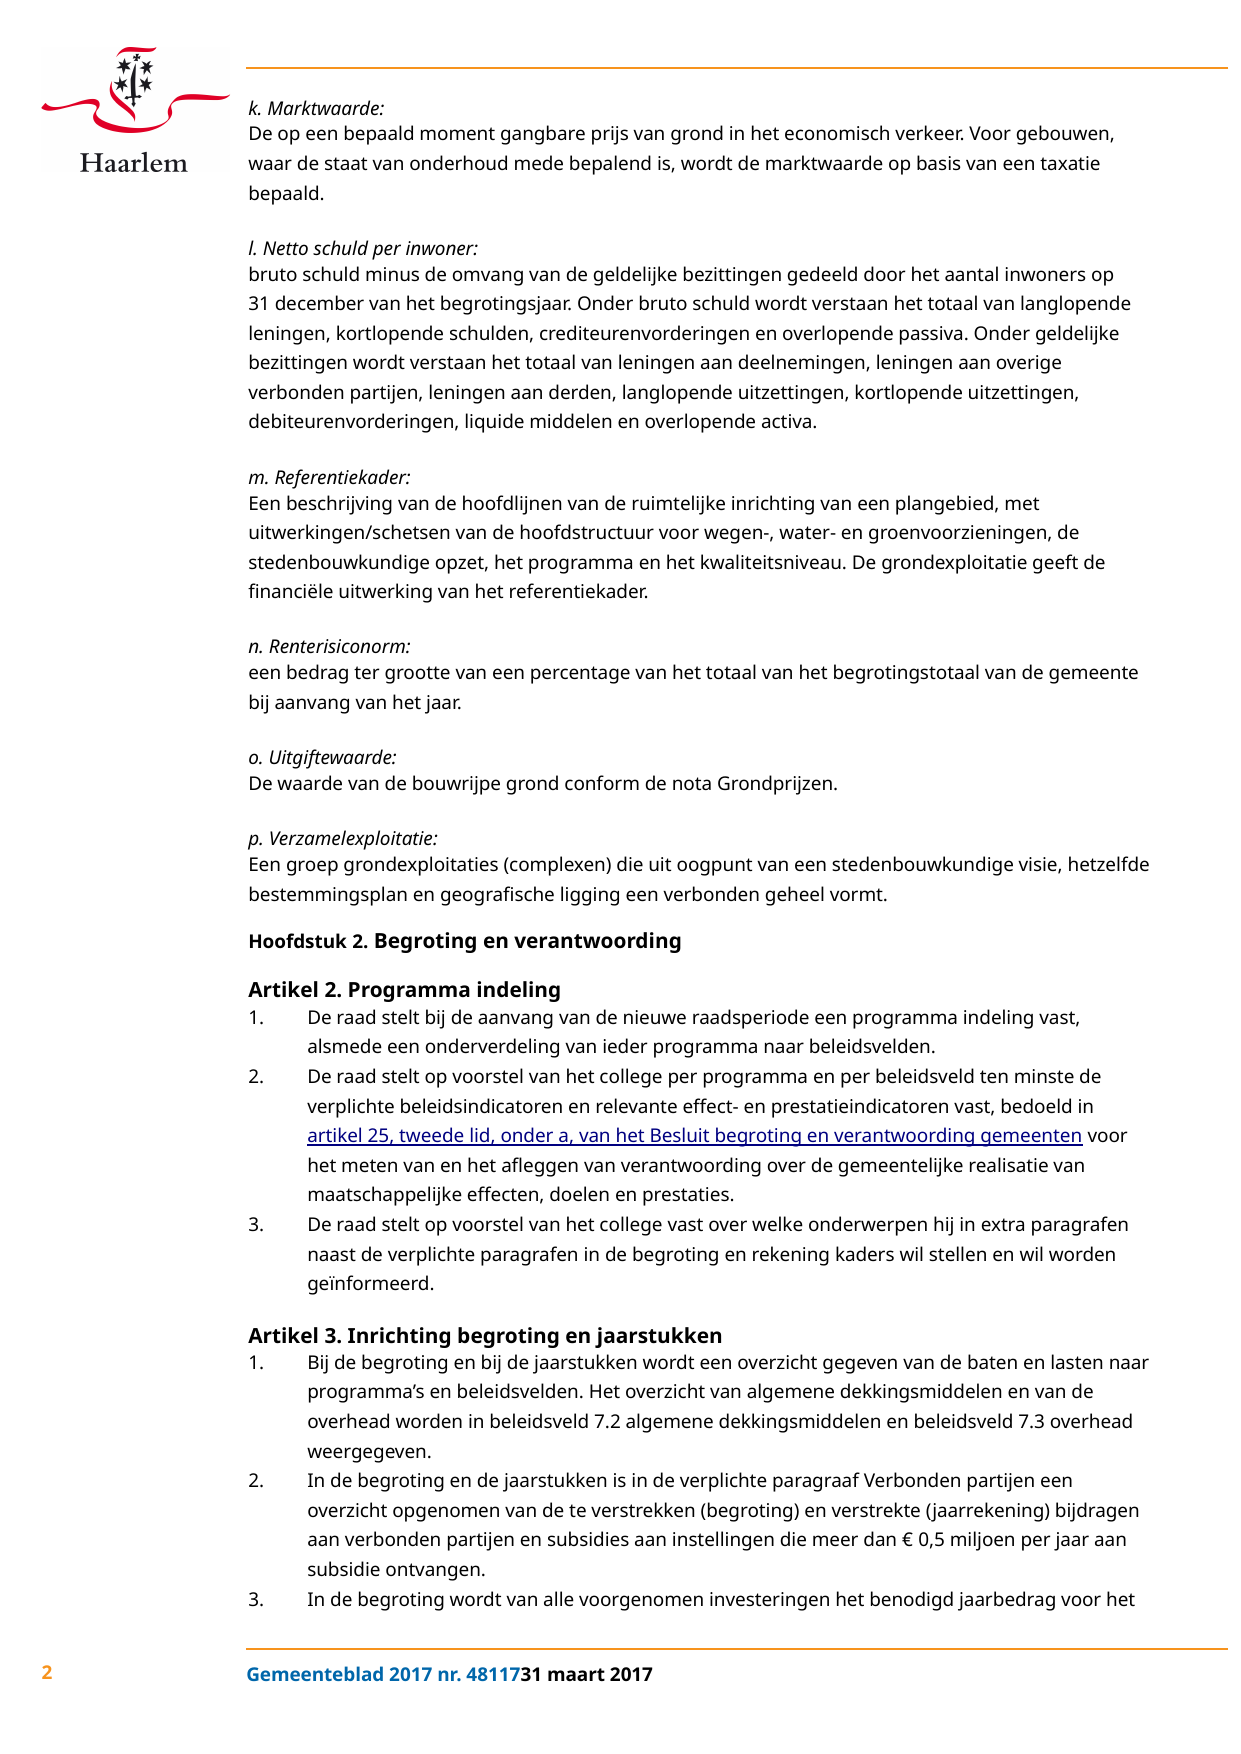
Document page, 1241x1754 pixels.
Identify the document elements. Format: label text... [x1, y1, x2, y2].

list In de begroting wordt van alle voorgenomen investeringen het benodigd jaarbedrag voor het [248, 1586, 1152, 1612]
text p. Verzamelexploitatie: [248, 825, 1152, 851]
text Een beschrijving van de hoofdlijnen van de ruimtelijke inrichting van een plangebied, met uitwerkingen/schetsen van de hoofdstructuur voor wegen-, water- en groenvoorzieningen, de stedenbouwkundige opzet, het programma en het kwaliteitsniveau. De grondexploitatie geeft de financiële uitwerking van het referentiekader. [248, 490, 1152, 604]
list De raad stelt op voorstel van het college vast over welke onderwerpen hij in extra paragrafen naast de verplichte paragrafen in de begroting en rekening kaders wil stellen en wil worden geïnformeerd. [248, 1211, 1152, 1296]
text o. Uitgiftewaarde: [248, 744, 1152, 770]
list Bij de begroting en bij de jaarstukken wordt een overzicht gegeven van de baten en lasten naar programma’s en beleidsvelden. Het overzicht van algemene dekkingsmiddelen en van de overhead worden in beleidsveld 7.2 algemene dekkingsmiddelen en beleidsveld 7.3 overhead weergegeven. [248, 1349, 1152, 1464]
text De op een bepaald moment gangbare prijs van grond in het economisch verkeer. Voor gebouwen, waar de staat van onderhoud mede bepalend is, wordt de marktwaarde op basis van een taxatie bepaald. [248, 121, 1152, 205]
list In de begroting en de jaarstukken is in de verplichte paragraaf Verbonden partijen een overzicht opgenomen van de te verstrekken (begroting) en verstrekte (jaarrekening) bijdragen aan verbonden partijen en subsidies aan instellingen die meer dan € 0,5 miljoen per jaar aan subsidie ontvangen. [248, 1467, 1152, 1582]
text Artikel 2. Programma indeling [248, 976, 1152, 1004]
text Een groep grondexploitaties (complexen) die uit oogpunt van een stedenbouwkundige visie, hetzelfde bestemmingsplan en geografische ligging een verbonden geheel vormt. [248, 851, 1152, 906]
text Hoofdstuk 2. Begroting en verantwoording [248, 926, 1152, 955]
text bruto schuld minus de omvang van de geldelijke bezittingen gedeeld door het aantal inwoners op 31 december van het begrotingsjaar. Onder bruto schuld wordt verstaan het totaal van langlopende leningen, kortlopende schulden, crediteurenvorderingen en overlopende passiva. Onder geldelijke bezittingen wordt verstaan het totaal van leningen aan deelnemingen, leningen aan overige verbonden partijen, leningen aan derden, langlopende uitzettingen, kortlopende uitzettingen, debiteurenvorderingen, liquide middelen en overlopende activa. [248, 261, 1152, 434]
text Artikel 3. Inrichting begroting en jaarstukken [248, 1321, 1152, 1349]
picture [41, 47, 231, 172]
text n. Renterisiconorm: [248, 634, 1152, 659]
text k. Marktwaarde: [248, 95, 1152, 121]
text m. Referentiekader: [248, 464, 1152, 490]
text l. Netto schuld per inwoner: [248, 235, 1152, 261]
text De waarde van de bouwrijpe grond conform de nota Grondprijzen. [248, 770, 1152, 796]
text een bedrag ter grootte van een percentage van het totaal van het begrotingstotaal van de gemeente bij aanvang van het jaar. [248, 659, 1152, 715]
list De raad stelt op voorstel van het college per programma en per beleidsveld ten minste de verplichte beleidsindicatoren en relevante effect- en prestatieindicatoren vast, bedoeld in artikel 25, tweede lid, onder a, van het Besluit begroting en verantwoording gemeenten voor het meten van en het afleggen van verantwoording over de gemeentelijke realisatie van maatschappelijke effecten, doelen en prestaties. [248, 1063, 1152, 1207]
list De raad stelt bij de aanvang van de nieuwe raadsperiode een programma indeling vast, alsmede een onderverdeling van ieder programma naar beleidsvelden. [248, 1004, 1152, 1059]
